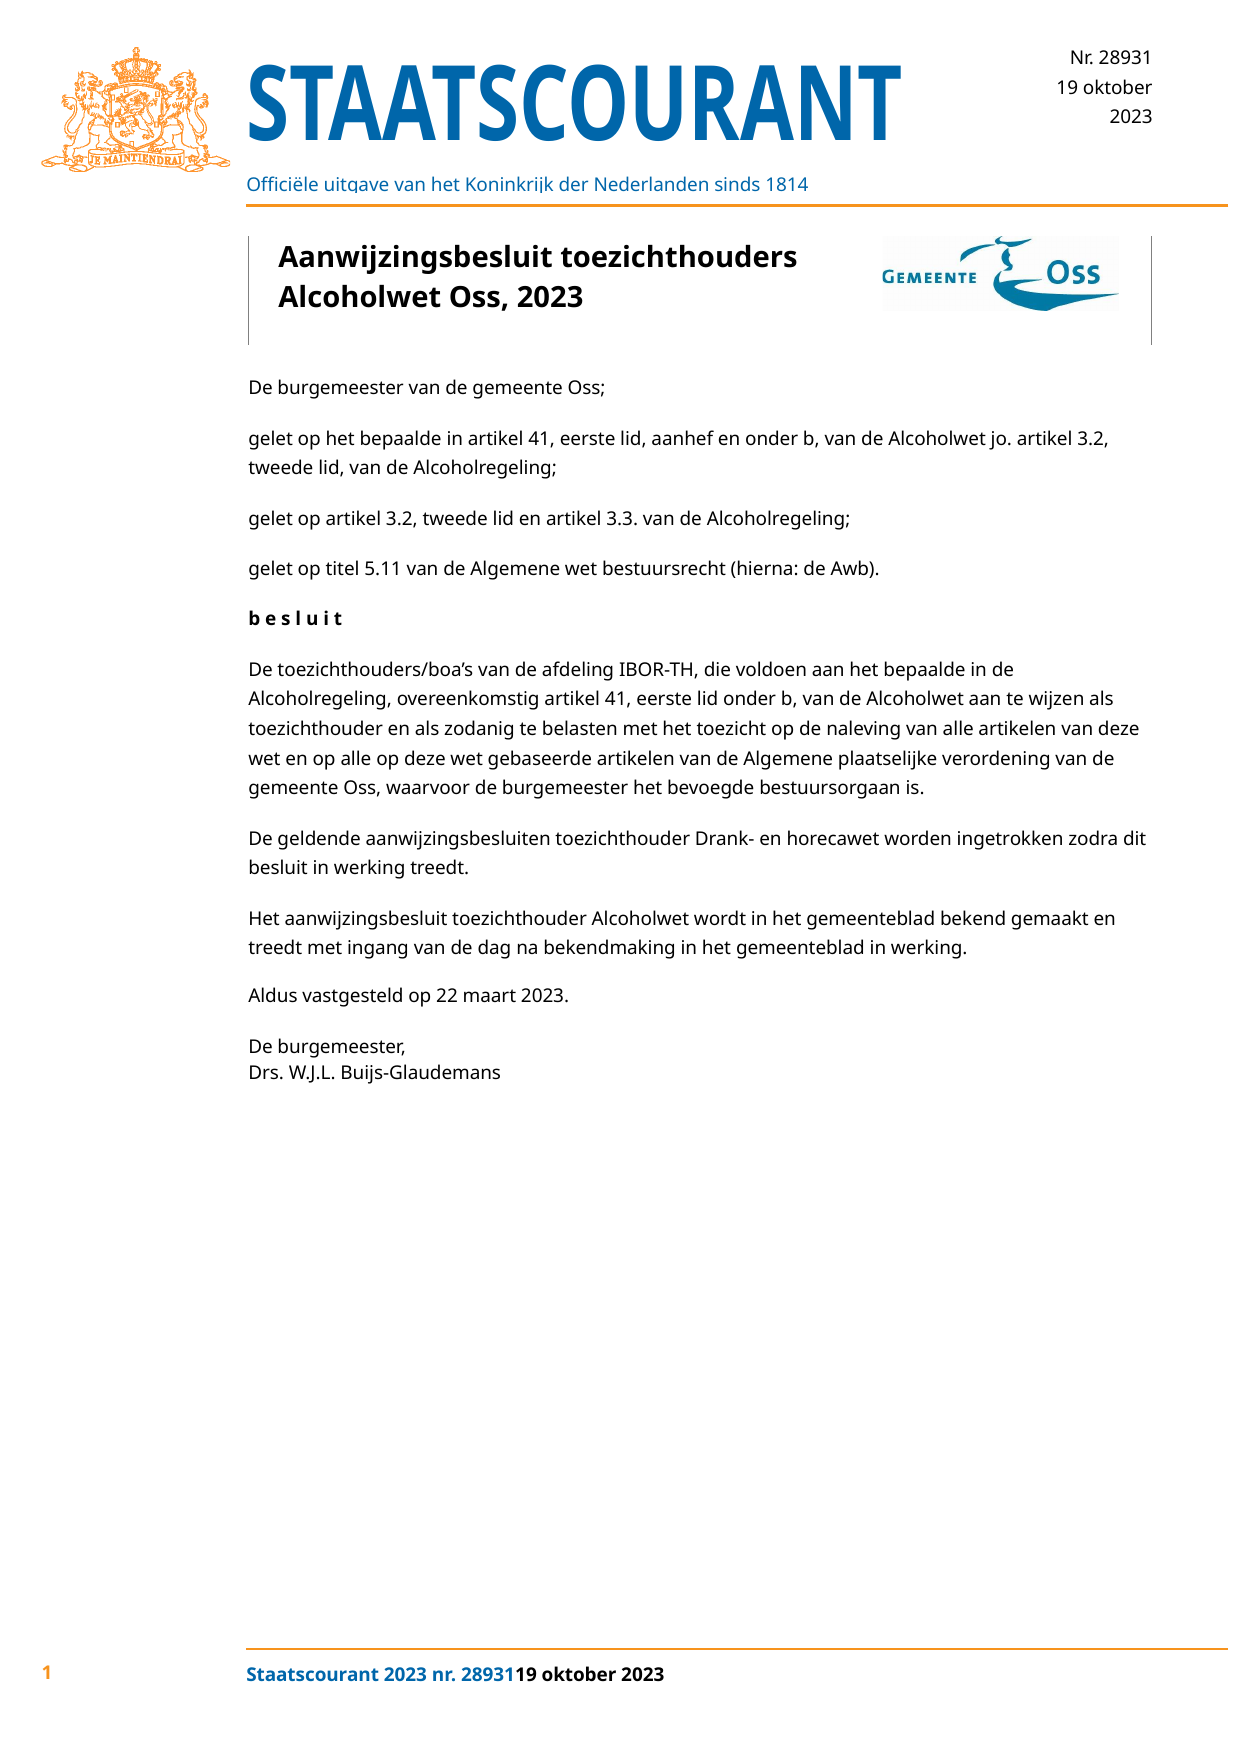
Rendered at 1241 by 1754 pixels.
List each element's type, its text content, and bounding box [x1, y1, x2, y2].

text De burgemeester van de gemeente Oss; [248, 374, 1152, 400]
text gelet op titel 5.11 van de Algemene wet bestuursrecht (hierna: de Awb). [248, 555, 1152, 581]
table_header [850, 236, 1151, 345]
text gelet op het bepaalde in artikel 41, eerste lid, aanhef en onder b, van de Alcoholwet jo. artikel 3.2, tweede lid, van de Alcoholregeling; [248, 425, 1152, 480]
text Aldus vastgesteld op 22 maart 2023. [248, 982, 1152, 1008]
text Het aanwijzingsbesluit toezichthouder Alcoholwet wordt in het gemeenteblad bekend gemaakt en treedt met ingang van de dag na bekendmaking in het gemeenteblad in werking. [248, 905, 1152, 960]
text De burgemeester, [248, 1033, 1152, 1059]
text b e s l u i t [248, 606, 1152, 631]
text De toezichthouders/boa’s van de afdeling IBOR-TH, die voldoen aan het bepaalde in de Alcoholregeling, overeenkomstig artikel 41, eerste lid onder b, van de Alcoholwet aan te wijzen als toezichthouder en als zodanig te belasten met het toezicht op de naleving van alle artikelen van deze wet en op alle op deze wet gebaseerde artikelen van de Algemene plaatselijke verordening van de gemeente Oss, waarvoor de burgemeester het bevoegde bestuursorgaan is. [248, 656, 1152, 800]
table_header Aanwijzingsbesluit toezichthouders Alcoholwet Oss, 2023 [249, 236, 850, 345]
text De geldende aanwijzingsbesluiten toezichthouder Drank- en horecawet worden ingetrokken zodra dit besluit in werking treedt. [248, 825, 1152, 880]
picture [41, 47, 231, 172]
text gelet op artikel 3.2, tweede lid en artikel 3.3. van de Alcoholregeling; [248, 505, 1152, 530]
text Drs. W.J.L. Buijs-Glaudemans [248, 1059, 1152, 1085]
picture [882, 236, 1119, 311]
